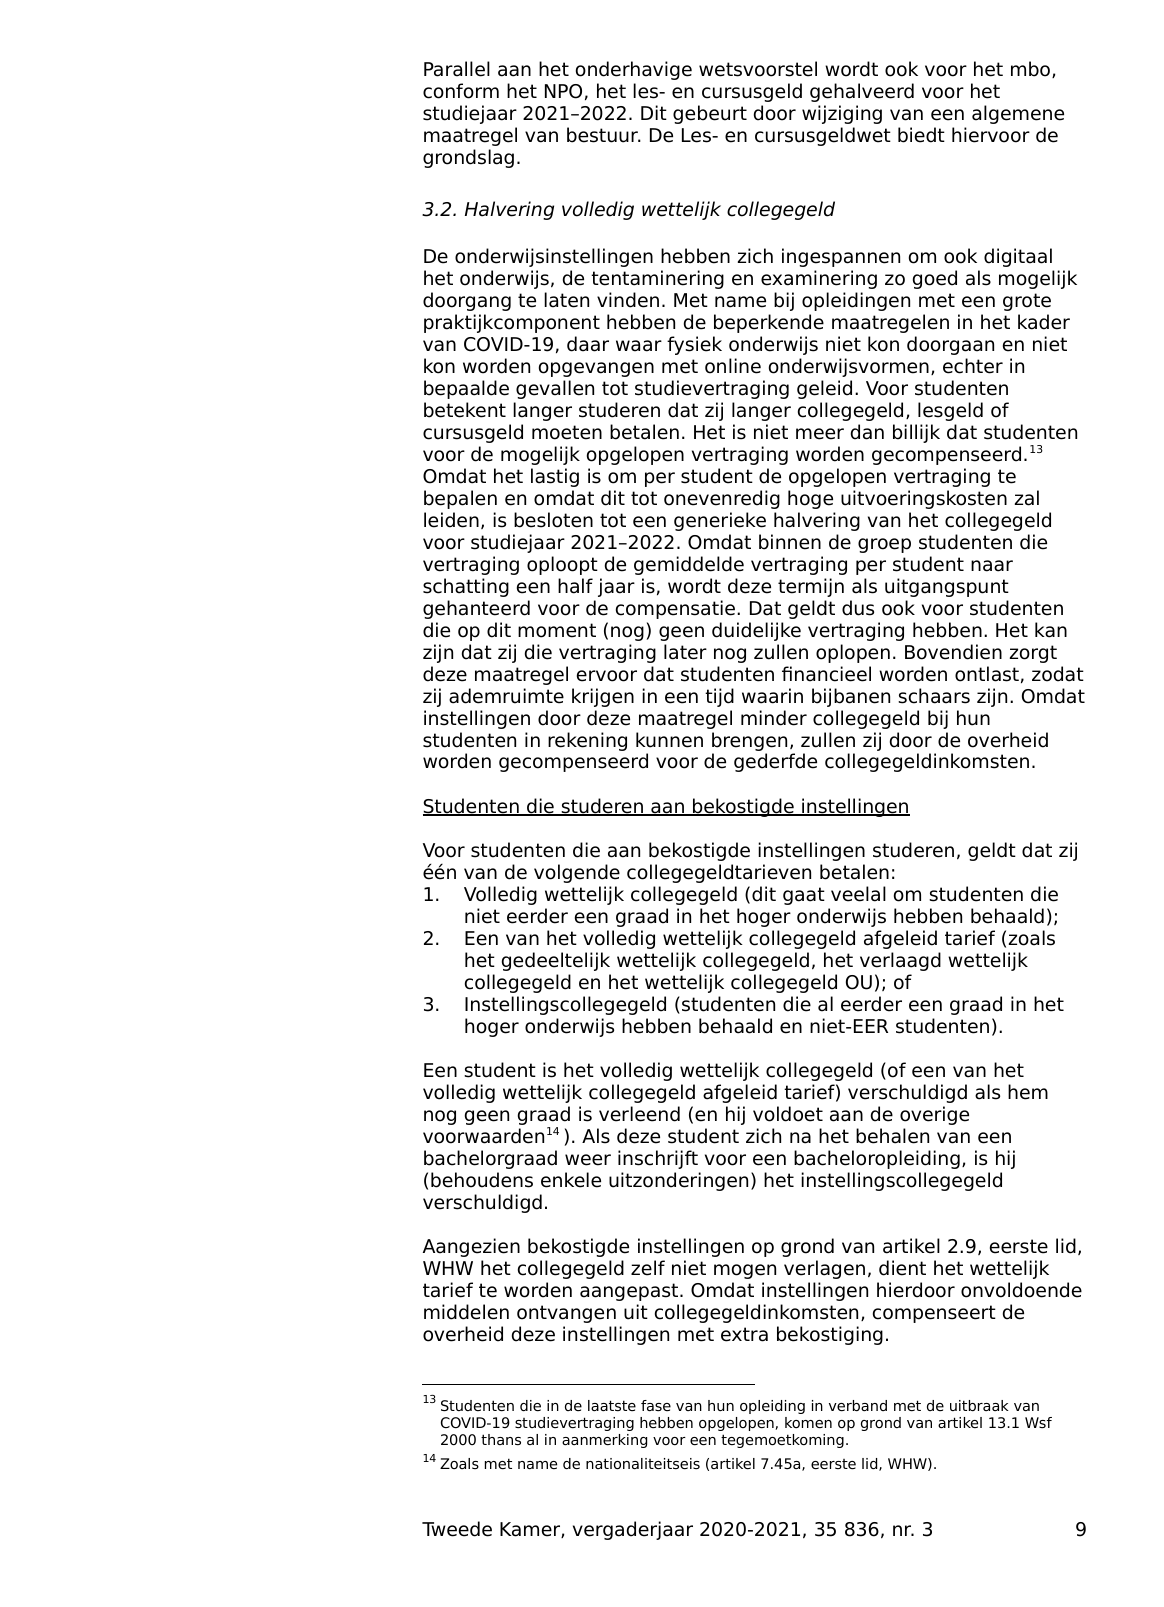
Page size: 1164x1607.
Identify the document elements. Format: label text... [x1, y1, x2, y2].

text Studenten die in de laatste fase van hun opleiding in verband met de uitbraak van COVID-19 studievertraging hebben opgelopen, komen op grond van artikel 13.1 Wsf 2000 thans al in aanmerking voor een tegemoetkoming. [422, 1393, 1087, 1449]
text Een student is het volledig wettelijk collegegeld (of een van het volledig wettelijk collegegeld afgeleid tarief) verschuldigd als hem nog geen graad is verleend (en hij voldoet aan de overige voorwaarden). Als deze student zich na het behalen van een bachelorgraad weer inschrijft voor een bacheloropleiding, is hij (behoudens enkele uitzonderingen) het instellingscollegegeld verschuldigd. [422, 1060, 1087, 1214]
text 1. Volledig wettelijk collegegeld (dit gaat veelal om studenten die niet eerder een graad in het hoger onderwijs hebben behaald); [422, 884, 1087, 928]
text De onderwijsinstellingen hebben zich ingespannen om ook digitaal het onderwijs, de tentaminering en examinering zo goed als mogelijk doorgang te laten vinden. Met name bij opleidingen met een grote praktijkcomponent hebben de beperkende maatregelen in het kader van COVID-19, daar waar fysiek onderwijs niet kon doorgaan en niet kon worden opgevangen met online onderwijsvormen, echter in bepaalde gevallen tot studievertraging geleid. Voor studenten betekent langer studeren dat zij langer collegegeld, lesgeld of cursusgeld moeten betalen. Het is niet meer dan billijk dat studenten voor de mogelijk opgelopen vertraging worden gecompenseerd. Omdat het lastig is om per student de opgelopen vertraging te bepalen en omdat dit tot onevenredig hoge uitvoeringskosten zal leiden, is besloten tot een generieke halvering van het collegegeld voor studiejaar 2021–2022. Omdat binnen de groep studenten die vertraging oploopt de gemiddelde vertraging per student naar schatting een half jaar is, wordt deze termijn als uitgangspunt gehanteerd voor de compensatie. Dat geldt dus ook voor studenten die op dit moment (nog) geen duidelijke vertraging hebben. Het kan zijn dat zij die vertraging later nog zullen oplopen. Bovendien zorgt deze maatregel ervoor dat studenten financieel worden ontlast, zodat zij ademruimte krijgen in een tijd waarin bijbanen schaars zijn. Omdat instellingen door deze maatregel minder collegegeld bij hun studenten in rekening kunnen brengen, zullen zij door de overheid worden gecompenseerd voor de gederfde collegegeldinkomsten. [422, 246, 1087, 773]
text Parallel aan het onderhavige wetsvoorstel wordt ook voor het mbo, conform het NPO, het les- en cursusgeld gehalveerd voor het studiejaar 2021–2022. Dit gebeurt door wijziging van een algemene maatregel van bestuur. De Les- en cursusgeldwet biedt hiervoor de grondslag. [422, 59, 1087, 169]
text Voor studenten die aan bekostigde instellingen studeren, geldt dat zij één van de volgende collegegeldtarieven betalen: [422, 840, 1087, 884]
text Aangezien bekostigde instellingen op grond van artikel 2.9, eerste lid, WHW het collegegeld zelf niet mogen verlagen, dient het wettelijk tarief te worden aangepast. Omdat instellingen hierdoor onvoldoende middelen ontvangen uit collegegeldinkomsten, compenseert de overheid deze instellingen met extra bekostiging. [422, 1236, 1087, 1346]
subtitle Studenten die studeren aan bekostigde instellingen [422, 796, 1087, 818]
subtitle 3.2. Halvering volledig wettelijk collegegeld [422, 199, 1087, 221]
text 3. Instellingscollegegeld (studenten die al eerder een graad in het hoger onderwijs hebben behaald en niet-EER studenten). [422, 994, 1087, 1038]
text 2. Een van het volledig wettelijk collegegeld afgeleid tarief (zoals het gedeeltelijk wettelijk collegegeld, het verlaagd wettelijk collegegeld en het wettelijk collegegeld OU); of [422, 928, 1087, 994]
text Zoals met name de nationaliteitseis (artikel 7.45a, eerste lid, WHW). [422, 1452, 1087, 1474]
